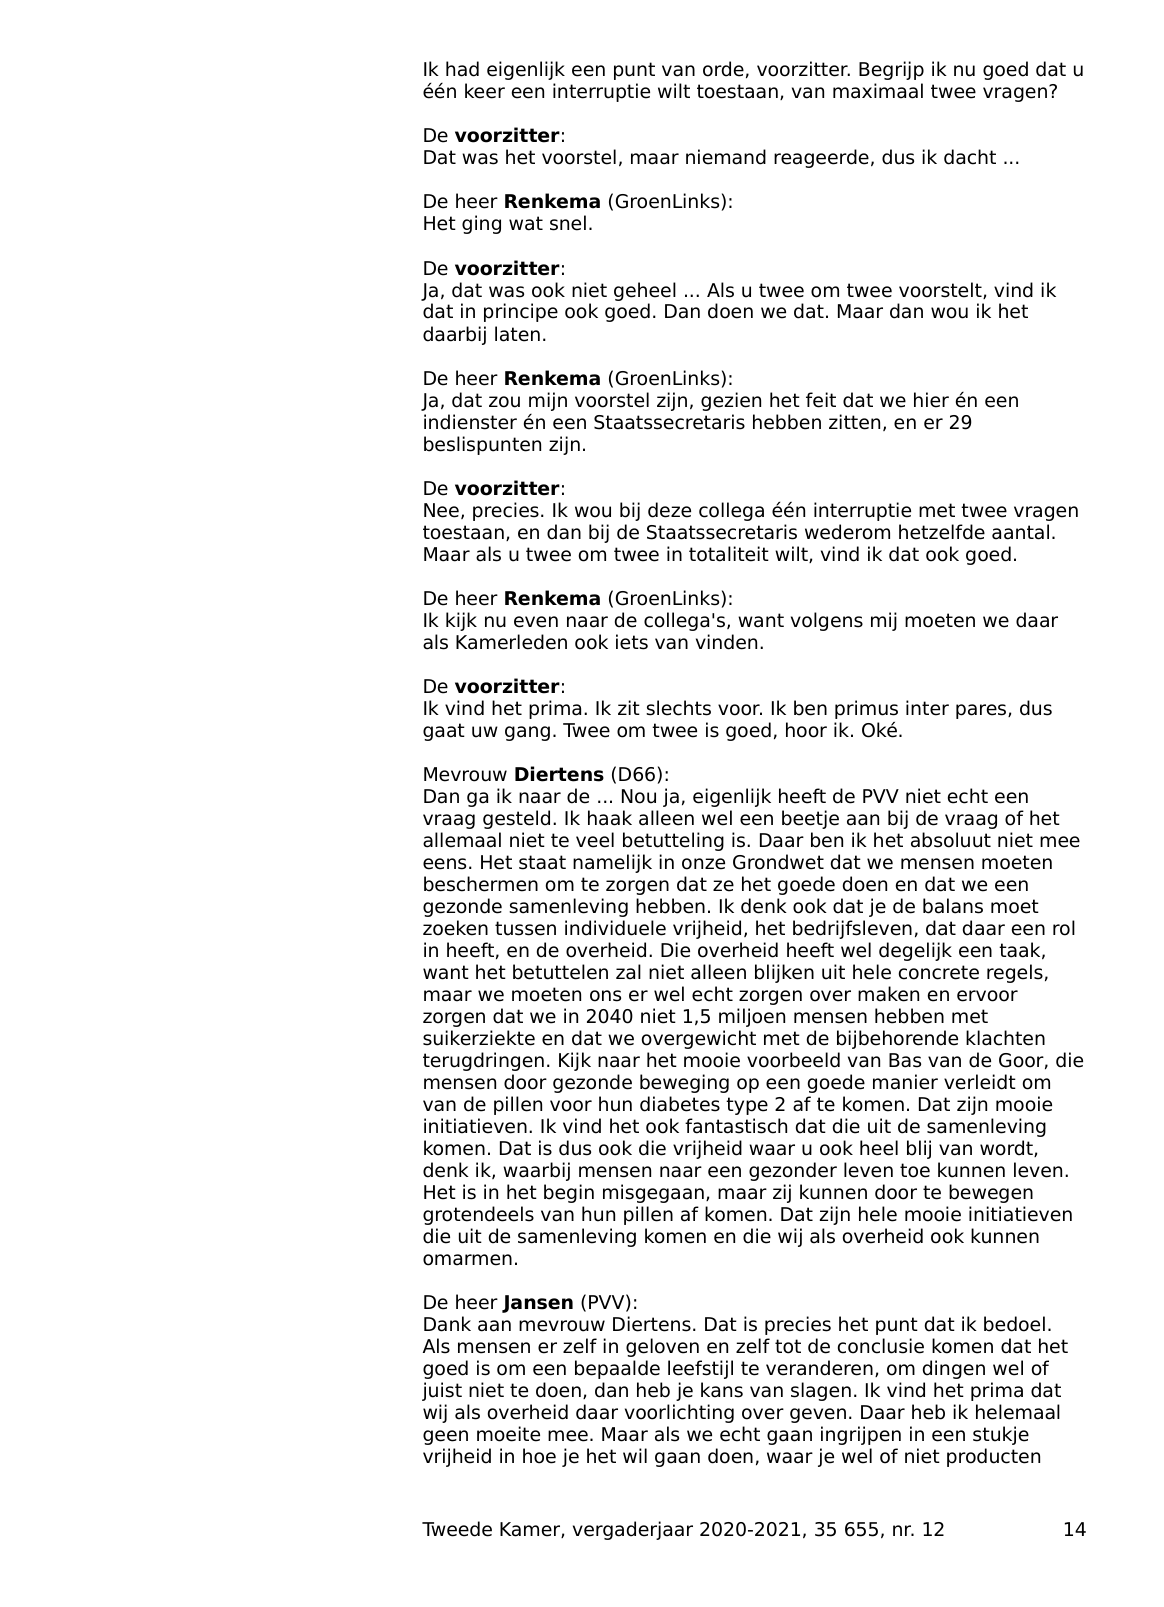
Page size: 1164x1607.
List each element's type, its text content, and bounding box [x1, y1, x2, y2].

text Ja, dat zou mijn voorstel zijn, gezien het feit dat we hier én een indienster én een Staatssecretaris hebben zitten, en er 29 beslispunten zijn. [422, 389, 1087, 456]
text Het ging wat snel. [422, 213, 1087, 235]
text Ik kijk nu even naar de collega's, want volgens mij moeten we daar als Kamerleden ook iets van vinden. [422, 610, 1087, 654]
text Dat was het voorstel, maar niemand reageerde, dus ik dacht ... [422, 147, 1087, 169]
text Mevrouw Diertens (D66): [422, 764, 1087, 786]
text De heer Jansen (PVV): [422, 1292, 1087, 1314]
text Dan ga ik naar de ... Nou ja, eigenlijk heeft de PVV niet echt een vraag gesteld. Ik haak alleen wel een beetje aan bij de vraag of het allemaal niet te veel betutteling is. Daar ben ik het absoluut niet mee eens. Het staat namelijk in onze Grondwet dat we mensen moeten beschermen om te zorgen dat ze het goede doen en dat we een gezonde samenleving hebben. Ik denk ook dat je de balans moet zoeken tussen individuele vrijheid, het bedrijfsleven, dat daar een rol in heeft, en de overheid. Die overheid heeft wel degelijk een taak, want het betuttelen zal niet alleen blijken uit hele concrete regels, maar we moeten ons er wel echt zorgen over maken en ervoor zorgen dat we in 2040 niet 1,5 miljoen mensen hebben met suikerziekte en dat we overgewicht met de bijbehorende klachten terugdringen. Kijk naar het mooie voorbeeld van Bas van de Goor, die mensen door gezonde beweging op een goede manier verleidt om van de pillen voor hun diabetes type 2 af te komen. Dat zijn mooie initiatieven. Ik vind het ook fantastisch dat die uit de samenleving komen. Dat is dus ook die vrijheid waar u ook heel blij van wordt, denk ik, waarbij mensen naar een gezonder leven toe kunnen leven. Het is in het begin misgegaan, maar zij kunnen door te bewegen grotendeels van hun pillen af komen. Dat zijn hele mooie initiatieven die uit de samenleving komen en die wij als overheid ook kunnen omarmen. [422, 786, 1087, 1269]
text Nee, precies. Ik wou bij deze collega één interruptie met twee vragen toestaan, en dan bij de Staatssecretaris wederom hetzelfde aantal. Maar als u twee om twee in totaliteit wilt, vind ik dat ook goed. [422, 500, 1087, 566]
text De heer Renkema (GroenLinks): [422, 588, 1087, 610]
text Ja, dat was ook niet geheel ... Als u twee om twee voorstelt, vind ik dat in principe ook goed. Dan doen we dat. Maar dan wou ik het daarbij laten. [422, 279, 1087, 345]
text De voorzitter: [422, 478, 1087, 500]
text De voorzitter: [422, 257, 1087, 279]
text Ik vind het prima. Ik zit slechts voor. Ik ben primus inter pares, dus gaat uw gang. Twee om twee is goed, hoor ik. Oké. [422, 698, 1087, 742]
text De heer Renkema (GroenLinks): [422, 191, 1087, 213]
text De voorzitter: [422, 676, 1087, 698]
text De heer Renkema (GroenLinks): [422, 368, 1087, 389]
text Ik had eigenlijk een punt van orde, voorzitter. Begrijp ik nu goed dat u één keer een interruptie wilt toestaan, van maximaal twee vragen? [422, 59, 1087, 103]
text Dank aan mevrouw Diertens. Dat is precies het punt dat ik bedoel. Als mensen er zelf in geloven en zelf tot de conclusie komen dat het goed is om een bepaalde leefstijl te veranderen, om dingen wel of juist niet te doen, dan heb je kans van slagen. Ik vind het prima dat wij als overheid daar voorlichting over geven. Daar heb ik helemaal geen moeite mee. Maar als we echt gaan ingrijpen in een stukje vrijheid in hoe je het wil gaan doen, waar je wel of niet producten [422, 1314, 1087, 1468]
text De voorzitter: [422, 125, 1087, 147]
